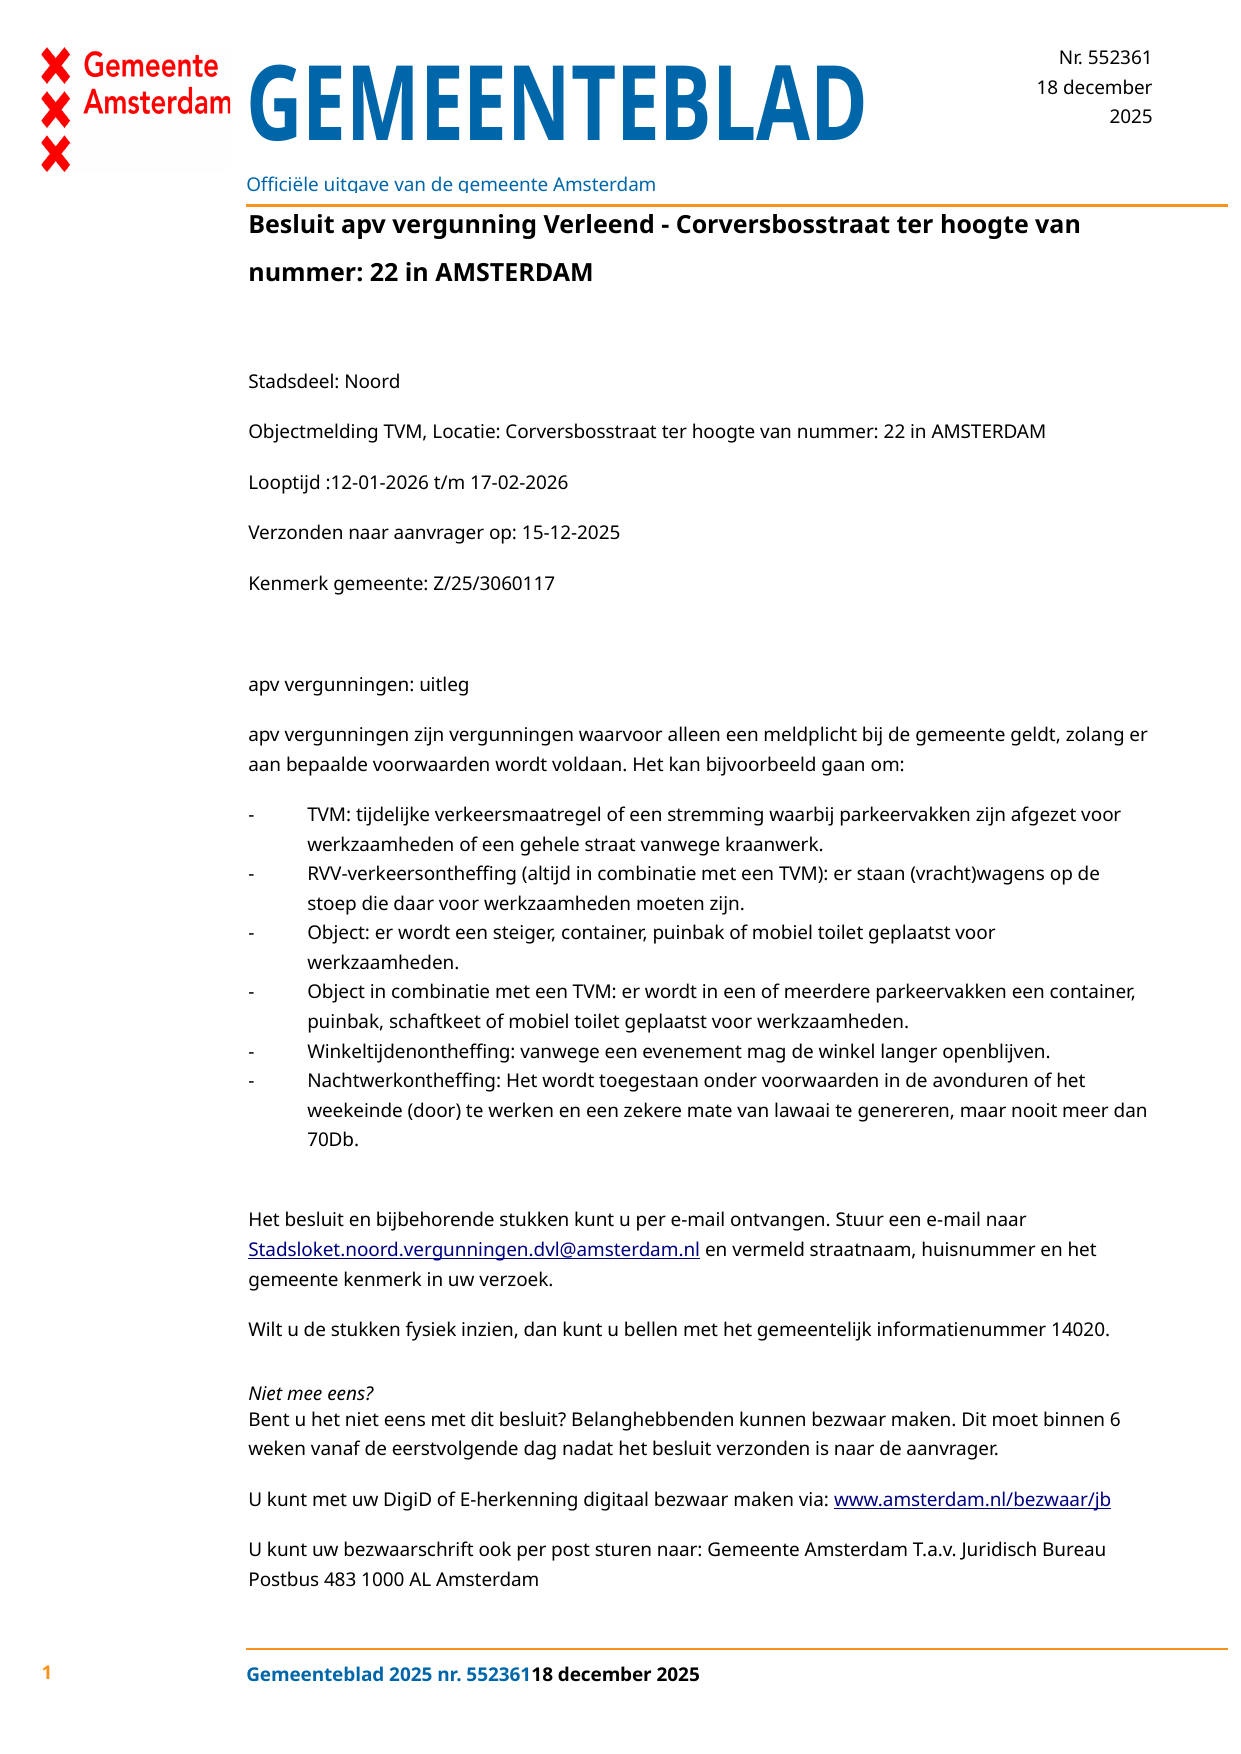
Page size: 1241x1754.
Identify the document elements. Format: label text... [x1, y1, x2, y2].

list Winkeltijdenontheffing: vanwege een evenement mag de winkel langer openblijven. [248, 1038, 1152, 1064]
list Object: er wordt een steiger, container, puinbak of mobiel toilet geplaatst voor werkzaamheden. [248, 919, 1152, 975]
text Wilt u de stukken fysiek inzien, dan kunt u bellen met het gemeentelijk informatienummer 14020. [248, 1316, 1152, 1342]
text Verzonden naar aanvrager op: 15-12-2025 [248, 519, 1152, 545]
list TVM: tijdelijke verkeersmaatregel of een stremming waarbij parkeervakken zijn afgezet voor werkzaamheden of een gehele straat vanwege kraanwerk. [248, 801, 1152, 857]
list Object in combinatie met een TVM: er wordt in een of meerdere parkeervakken een container, puinbak, schaftkeet of mobiel toilet geplaatst voor werkzaamheden. [248, 979, 1152, 1034]
text Looptijd :12-01-2026 t/m 17-02-2026 [248, 469, 1152, 495]
text Bent u het niet eens met dit besluit? Belanghebbenden kunnen bezwaar maken. Dit moet binnen 6 weken vanaf de eerstvolgende dag nadat het besluit verzonden is naar de aanvrager. [248, 1406, 1152, 1461]
text Objectmelding TVM, Locatie: Corversbosstraat ter hoogte van nummer: 22 in AMSTERDAM [248, 419, 1152, 444]
text Besluit apv vergunning Verleend - Corversbosstraat ter hoogte van nummer: 22 in AMSTERDAM [248, 207, 1152, 288]
text Stadsdeel: Noord [248, 368, 1152, 394]
text U kunt uw bezwaarschrift ook per post sturen naar: Gemeente Amsterdam T.a.v. Juridisch Bureau Postbus 483 1000 AL Amsterdam [248, 1536, 1152, 1592]
text Kenmerk gemeente: Z/25/3060117 [248, 570, 1152, 596]
list RVV-verkeersontheffing (altijd in combinatie met een TVM): er staan (vracht)wagens op de stoep die daar voor werkzaamheden moeten zijn. [248, 860, 1152, 916]
text U kunt met uw DigiD of E-herkenning digitaal bezwaar maken via: www.amsterdam.nl/bezwaar/jb [248, 1486, 1152, 1512]
text Niet mee eens? [248, 1380, 1152, 1406]
text Het besluit en bijbehorende stukken kunt u per e-mail ontvangen. Stuur een e-mail naar Stadsloket.noord.vergunningen.dvl@amsterdam.nl en vermeld straatnaam, huisnummer en het gemeente kenmerk in uw verzoek. [248, 1207, 1152, 1292]
text apv vergunningen: uitleg [248, 671, 1152, 697]
list Nachtwerkontheffing: Het wordt toegestaan onder voorwaarden in de avonduren of het weekeinde (door) te werken en een zekere mate van lawaai te genereren, maar nooit meer dan 70Db. [248, 1067, 1152, 1152]
picture [41, 47, 231, 172]
text apv vergunningen zijn vergunningen waarvoor alleen een meldplicht bij de gemeente geldt, zolang er aan bepaalde voorwaarden wordt voldaan. Het kan bijvoorbeeld gaan om: [248, 721, 1152, 777]
